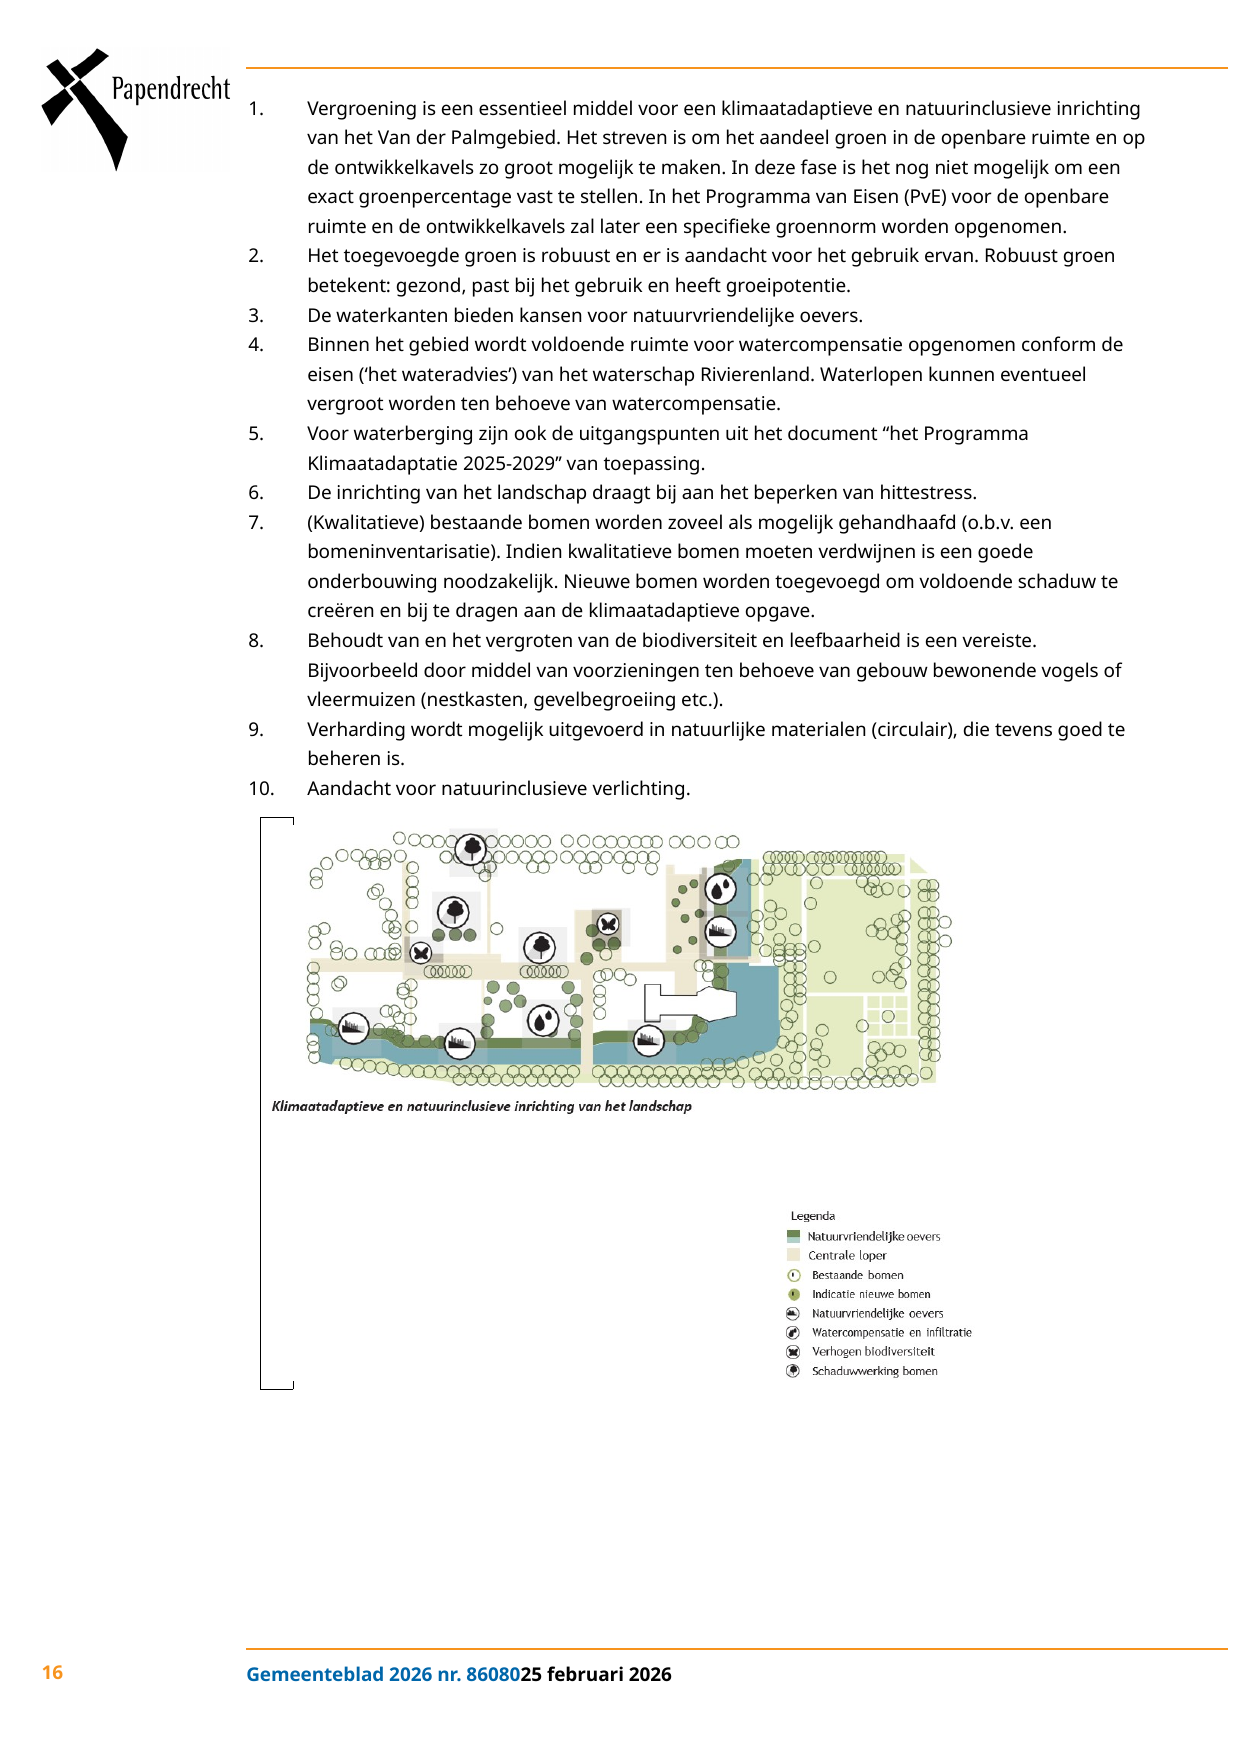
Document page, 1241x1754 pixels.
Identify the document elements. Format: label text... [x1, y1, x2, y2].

list Het toegevoegde groen is robuust en er is aandacht voor het gebruik ervan. Robuust groen betekent: gezond, past bij het gebruik en heeft groeipotentie. [248, 243, 1152, 298]
picture [268, 825, 978, 1381]
list Vergroening is een essentieel middel voor een klimaatadaptieve en natuurinclusieve inrichting van het Van der Palmgebied. Het streven is om het aandeel groen in de openbare ruimte en op de ontwikkelkavels zo groot mogelijk te maken. In deze fase is het nog niet mogelijk om een exact groenpercentage vast te stellen. In het Programma van Eisen (PvE) voor de openbare ruimte en de ontwikkelkavels zal later een specifieke groennorm worden opgenomen. [248, 95, 1152, 239]
list Verharding wordt mogelijk uitgevoerd in natuurlijke materialen (circulair), die tevens goed te beheren is. [248, 716, 1152, 771]
list Aandacht voor natuurinclusieve verlichting. [248, 775, 1152, 801]
list Behoudt van en het vergroten van de biodiversiteit en leefbaarheid is een vereiste. Bijvoorbeeld door middel van voorzieningen ten behoeve van gebouw bewonende vogels of vleermuizen (nestkasten, gevelbegroeiing etc.). [248, 627, 1152, 712]
picture [41, 47, 231, 172]
list De waterkanten bieden kansen voor natuurvriendelijke oevers. [248, 302, 1152, 328]
list De inrichting van het landschap draagt bij aan het beperken van hittestress. [248, 479, 1152, 505]
list Binnen het gebied wordt voldoende ruimte voor watercompensatie opgenomen conform de eisen (‘het wateradvies’) van het waterschap Rivierenland. Waterlopen kunnen eventueel vergroot worden ten behoeve van watercompensatie. [248, 331, 1152, 416]
list (Kwalitatieve) bestaande bomen worden zoveel als mogelijk gehandhaafd (o.b.v. een bomeninventarisatie). Indien kwalitatieve bomen moeten verdwijnen is een goede onderbouwing noodzakelijk. Nieuwe bomen worden toegevoegd om voldoende schaduw te creëren en bij te dragen aan de klimaatadaptieve opgave. [248, 509, 1152, 623]
list Voor waterberging zijn ook de uitgangspunten uit het document “het Programma Klimaatadaptatie 2025-2029’’ van toepassing. [248, 420, 1152, 476]
